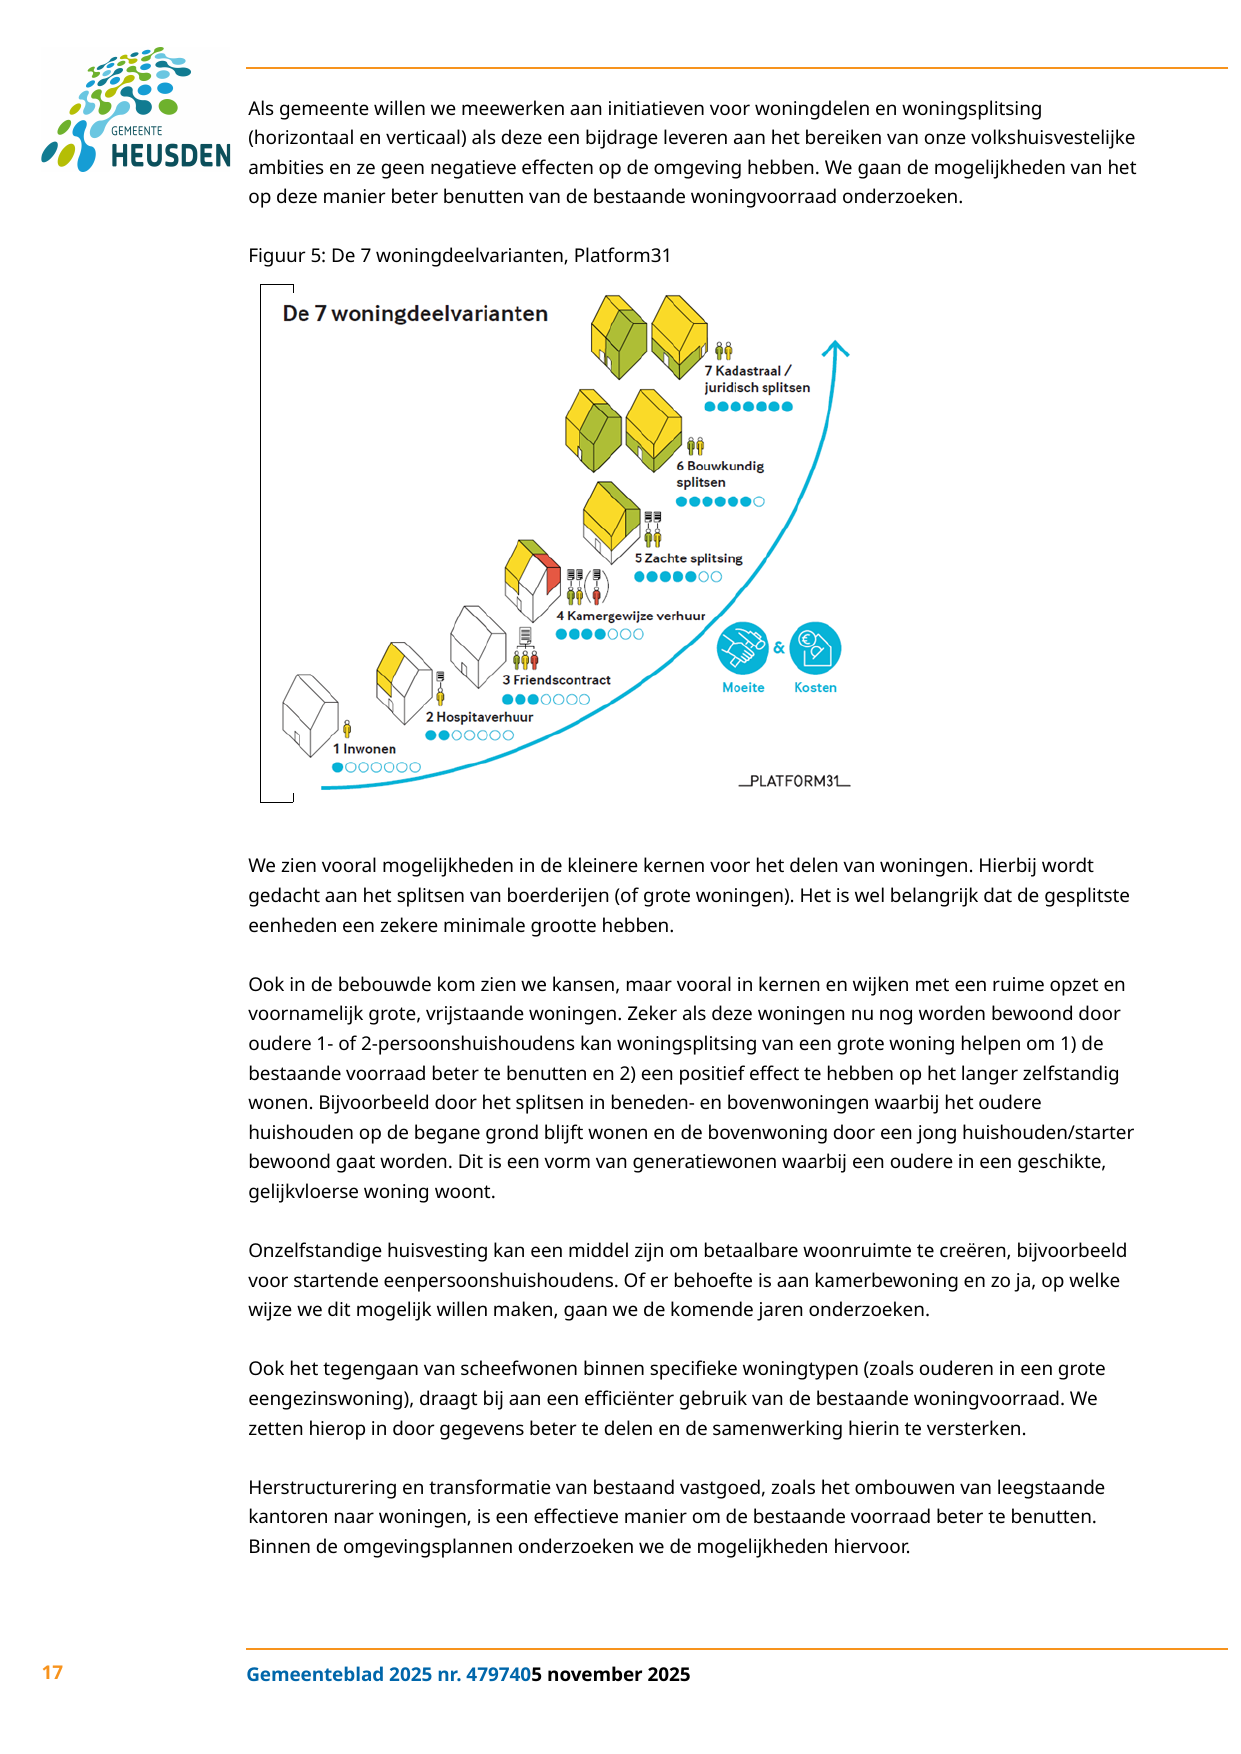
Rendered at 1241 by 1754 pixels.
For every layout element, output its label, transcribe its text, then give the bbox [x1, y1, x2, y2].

picture [41, 47, 231, 172]
text Onzelfstandige huisvesting kan een middel zijn om betaalbare woonruimte te creëren, bijvoorbeeld voor startende eenpersoonshuishoudens. Of er behoefte is aan kamerbewoning en zo ja, op welke wijze we dit mogelijk willen maken, gaan we de komende jaren onderzoeken. [248, 1237, 1152, 1322]
text Ook in de bebouwde kom zien we kansen, maar vooral in kernen en wijken met een ruime opzet en voornamelijk grote, vrijstaande woningen. Zeker als deze woningen nu nog worden bewoond door oudere 1- of 2-persoonshuishoudens kan woningsplitsing van een grote woning helpen om 1) de bestaande voorraad beter te benutten en 2) een positief effect te hebben op het langer zelfstandig wonen. Bijvoorbeeld door het splitsen in beneden- en bovenwoningen waarbij het oudere huishouden op de begane grond blijft wonen en de bovenwoning door een jong huishouden/starter bewoond gaat worden. Dit is een vorm van generatiewonen waarbij een oudere in een geschikte, gelijkvloerse woning woont. [248, 971, 1152, 1204]
text Ook het tegengaan van scheefwonen binnen specifieke woningtypen (zoals ouderen in een grote eengezinswoning), draagt bij aan een efficiënter gebruik van de bestaande woningvoorraad. We zetten hierop in door gegevens beter te delen en de samenwerking hierin te versterken. [248, 1356, 1152, 1440]
text Als gemeente willen we meewerken aan initiatieven voor woningdelen en woningsplitsing (horizontaal en verticaal) als deze een bijdrage leveren aan het bereiken van onze volkshuis­vestelijke ambities en ze geen negatieve effecten op de omgeving hebben. We gaan de mogelijkheden van het op deze manier beter benutten van de bestaande woningvoorraad onderzoeken. [248, 95, 1152, 209]
text We zien vooral mogelijkheden in de kleinere kernen voor het delen van woningen. Hierbij wordt gedacht aan het splitsen van boerderijen (of grote woningen). Het is wel belangrijk dat de gesplitste eenheden een zekere minimale grootte hebben. [248, 853, 1152, 937]
text Herstructurering en transformatie van bestaand vastgoed, zoals het ombouwen van leegstaande kantoren naar woningen, is een effectieve manier om de bestaande voorraad beter te benutten. Binnen de omgevingsplannen onderzoeken we de mogelijkheden hiervoor. [248, 1474, 1152, 1559]
text Figuur 5: De 7 woningdeelvarianten, Platform31 [248, 243, 1152, 268]
picture [268, 293, 860, 793]
